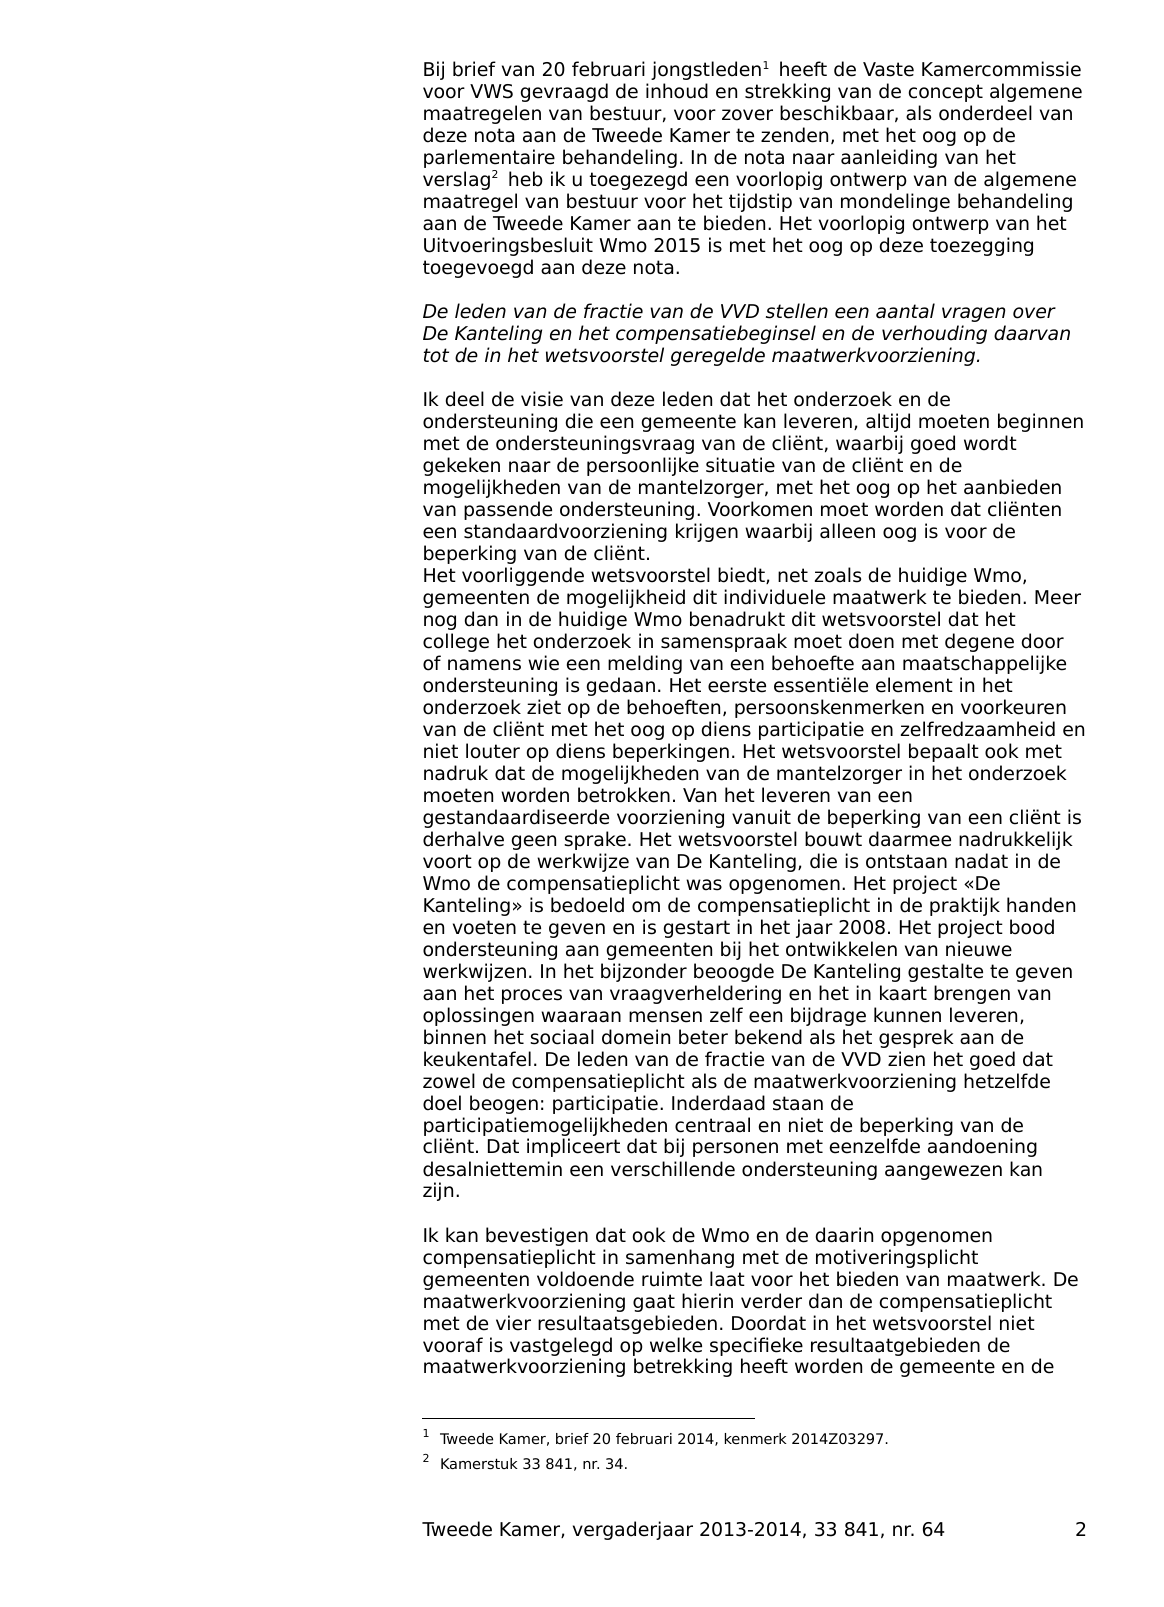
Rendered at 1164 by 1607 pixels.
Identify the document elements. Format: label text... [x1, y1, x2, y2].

text Ik kan bevestigen dat ook de Wmo en de daarin opgenomen compensatieplicht in samenhang met de motiveringsplicht gemeenten voldoende ruimte laat voor het bieden van maatwerk. De maatwerkvoorziening gaat hierin verder dan de compensatieplicht met de vier resultaatsgebieden. Doordat in het wetsvoorstel niet vooraf is vastgelegd op welke specifieke resultaatgebieden de maatwerkvoorziening betrekking heeft worden de gemeente en de [422, 1224, 1087, 1378]
text Bij brief van 20 februari jongstleden heeft de Vaste Kamercommissie voor VWS gevraagd de inhoud en strekking van de concept algemene maatregelen van bestuur, voor zover beschikbaar, als onderdeel van deze nota aan de Tweede Kamer te zenden, met het oog op de parlementaire behandeling. In de nota naar aanleiding van het verslag heb ik u toegezegd een voorlopig ontwerp van de algemene maatregel van bestuur voor het tijdstip van mondelinge behandeling aan de Tweede Kamer aan te bieden. Het voorlopig ontwerp van het Uitvoeringsbesluit Wmo 2015 is met het oog op deze toezegging toegevoegd aan deze nota. [422, 59, 1087, 279]
text Kamerstuk 33 841, nr. 34. [422, 1452, 1087, 1474]
text Ik deel de visie van deze leden dat het onderzoek en de ondersteuning die een gemeente kan leveren, altijd moeten beginnen met de ondersteuningsvraag van de cliënt, waarbij goed wordt gekeken naar de persoonlijke situatie van de cliënt en de mogelijkheden van de mantelzorger, met het oog op het aanbieden van passende ondersteuning. Voorkomen moet worden dat cliënten een standaardvoorziening krijgen waarbij alleen oog is voor de beperking van de cliënt. [422, 389, 1087, 565]
text De leden van de fractie van de VVD stellen een aantal vragen over De Kanteling en het compensatiebeginsel en de verhouding daarvan tot de in het wetsvoorstel geregelde maatwerkvoorziening. [422, 301, 1087, 367]
text Tweede Kamer, brief 20 februari 2014, kenmerk 2014Z03297. [422, 1427, 1087, 1449]
text Het voorliggende wetsvoorstel biedt, net zoals de huidige Wmo, gemeenten de mogelijkheid dit individuele maatwerk te bieden. Meer nog dan in de huidige Wmo benadrukt dit wetsvoorstel dat het college het onderzoek in samenspraak moet doen met degene door of namens wie een melding van een behoefte aan maatschappelijke ondersteuning is gedaan. Het eerste essentiële element in het onderzoek ziet op de behoeften, persoonskenmerken en voorkeuren van de cliënt met het oog op diens participatie en zelfredzaamheid en niet louter op diens beperkingen. Het wetsvoorstel bepaalt ook met nadruk dat de mogelijkheden van de mantelzorger in het onderzoek moeten worden betrokken. Van het leveren van een gestandaardiseerde voorziening vanuit de beperking van een cliënt is derhalve geen sprake. Het wetsvoorstel bouwt daarmee nadrukkelijk voort op de werkwijze van De Kanteling, die is ontstaan nadat in de Wmo de compensatieplicht was opgenomen. Het project «De Kanteling» is bedoeld om de compensatieplicht in de praktijk handen en voeten te geven en is gestart in het jaar 2008. Het project bood ondersteuning aan gemeenten bij het ontwikkelen van nieuwe werkwijzen. In het bijzonder beoogde De Kanteling gestalte te geven aan het proces van vraagverheldering en het in kaart brengen van oplossingen waaraan mensen zelf een bijdrage kunnen leveren, binnen het sociaal domein beter bekend als het gesprek aan de keukentafel. De leden van de fractie van de VVD zien het goed dat zowel de compensatieplicht als de maatwerkvoorziening hetzelfde doel beogen: participatie. Inderdaad staan de participatiemogelijkheden centraal en niet de beperking van de cliënt. Dat impliceert dat bij personen met eenzelfde aandoening desalniettemin een verschillende ondersteuning aangewezen kan zijn. [422, 565, 1087, 1202]
